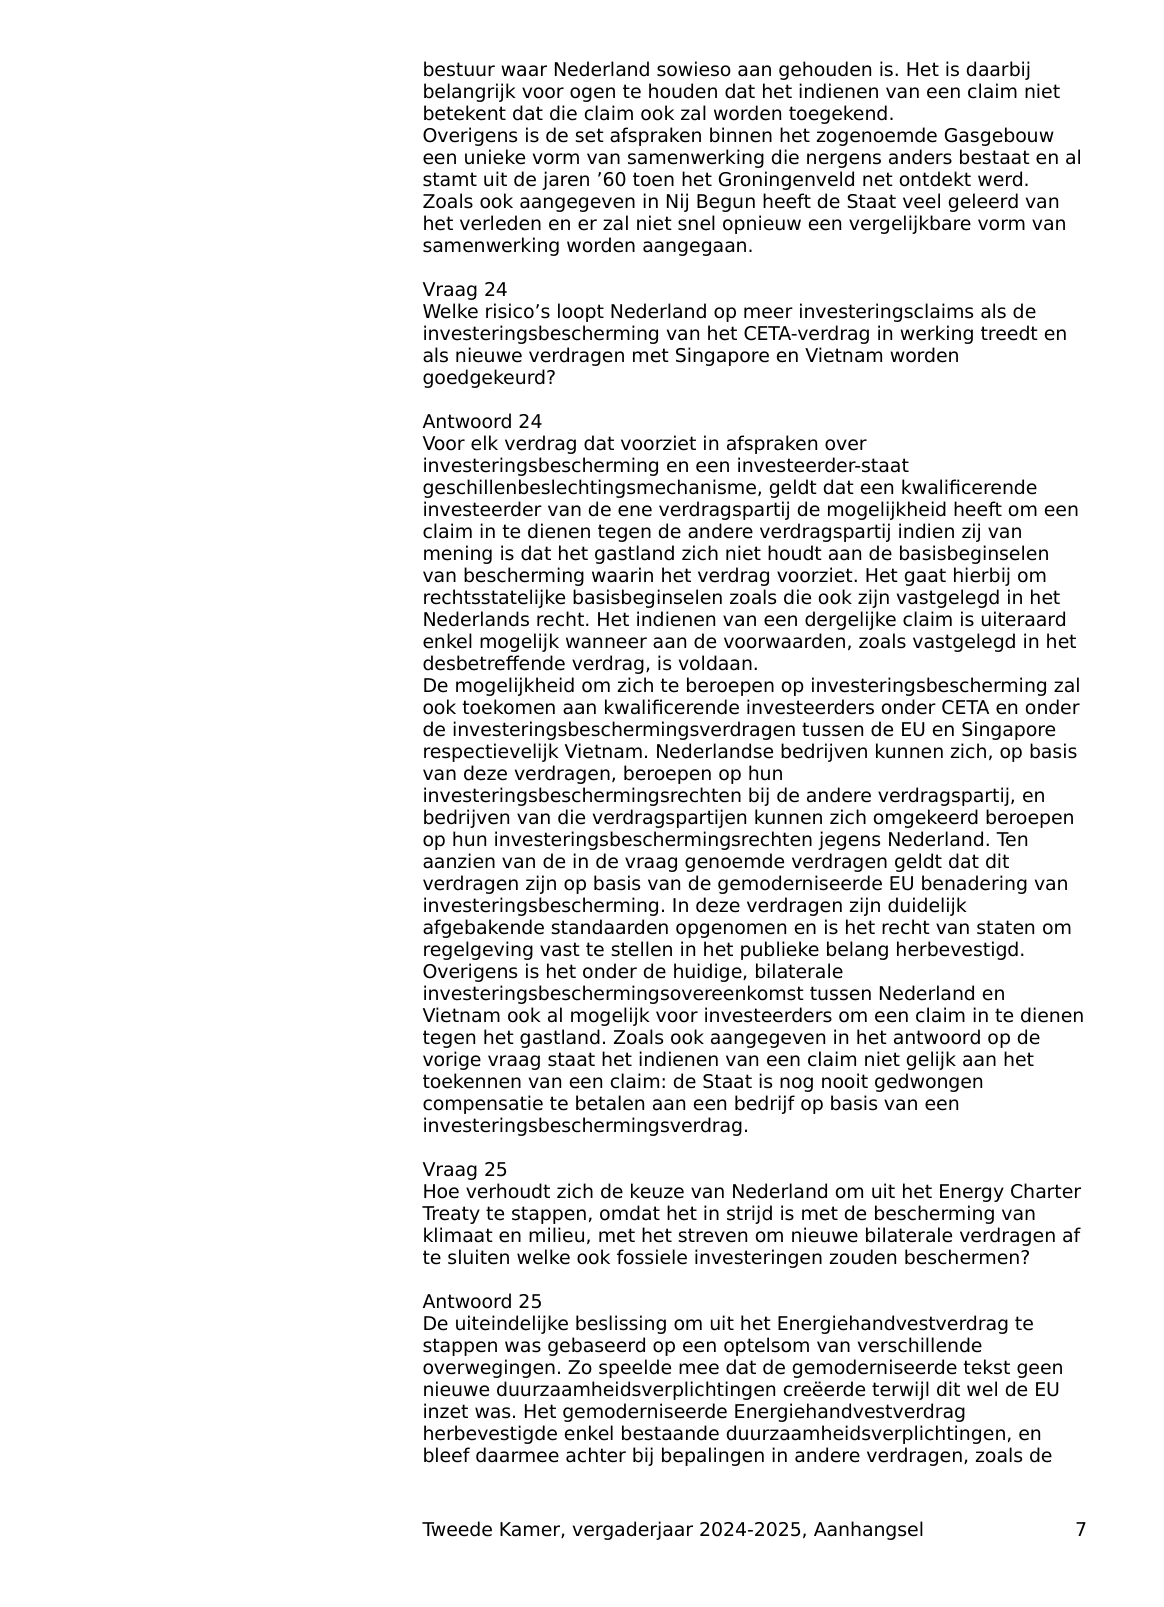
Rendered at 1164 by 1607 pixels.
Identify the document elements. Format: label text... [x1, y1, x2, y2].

text Welke risico’s loopt Nederland op meer investeringsclaims als de investeringsbescherming van het CETA-verdrag in werking treedt en als nieuwe verdragen met Singapore en Vietnam worden goedgekeurd? [422, 301, 1087, 389]
text Antwoord 25 [422, 1291, 1087, 1313]
text Hoe verhoudt zich de keuze van Nederland om uit het Energy Charter Treaty te stappen, omdat het in strijd is met de bescherming van klimaat en milieu, met het streven om nieuwe bilaterale verdragen af te sluiten welke ook fossiele investeringen zouden beschermen? [422, 1181, 1087, 1268]
text Overigens is de set afspraken binnen het zogenoemde Gasgebouw een unieke vorm van samenwerking die nergens anders bestaat en al stamt uit de jaren ’60 toen het Groningenveld net ontdekt werd. Zoals ook aangegeven in Nij Begun heeft de Staat veel geleerd van het verleden en er zal niet snel opnieuw een vergelijkbare vorm van samenwerking worden aangegaan. [422, 125, 1087, 257]
text Voor elk verdrag dat voorziet in afspraken over investeringsbescherming en een investeerder-staat geschillenbeslechtingsmechanisme, geldt dat een kwalificerende investeerder van de ene verdragspartij de mogelijkheid heeft om een claim in te dienen tegen de andere verdragspartij indien zij van mening is dat het gastland zich niet houdt aan de basisbeginselen van bescherming waarin het verdrag voorziet. Het gaat hierbij om rechtsstatelijke basisbeginselen zoals die ook zijn vastgelegd in het Nederlands recht. Het indienen van een dergelijke claim is uiteraard enkel mogelijk wanneer aan de voorwaarden, zoals vastgelegd in het desbetreffende verdrag, is voldaan. [422, 433, 1087, 675]
text Vraag 24 [422, 279, 1087, 301]
text De uiteindelijke beslissing om uit het Energiehandvestverdrag te stappen was gebaseerd op een optelsom van verschillende overwegingen. Zo speelde mee dat de gemoderniseerde tekst geen nieuwe duurzaamheidsverplichtingen creëerde terwijl dit wel de EU inzet was. Het gemoderniseerde Energiehandvestverdrag herbevestigde enkel bestaande duurzaamheidsverplichtingen, en bleef daarmee achter bij bepalingen in andere verdragen, zoals de [422, 1313, 1087, 1467]
text De mogelijkheid om zich te beroepen op investeringsbescherming zal ook toekomen aan kwalificerende investeerders onder CETA en onder de investeringsbeschermingsverdragen tussen de EU en Singapore respectievelijk Vietnam. Nederlandse bedrijven kunnen zich, op basis van deze verdragen, beroepen op hun investeringsbeschermingsrechten bij de andere verdragspartij, en bedrijven van die verdragspartijen kunnen zich omgekeerd beroepen op hun investeringsbeschermingsrechten jegens Nederland. Ten aanzien van de in de vraag genoemde verdragen geldt dat dit verdragen zijn op basis van de gemoderniseerde EU benadering van investeringsbescherming. In deze verdragen zijn duidelijk afgebakende standaarden opgenomen en is het recht van staten om regelgeving vast te stellen in het publieke belang herbevestigd. Overigens is het onder de huidige, bilaterale investeringsbeschermingsovereenkomst tussen Nederland en Vietnam ook al mogelijk voor investeerders om een claim in te dienen tegen het gastland. Zoals ook aangegeven in het antwoord op de vorige vraag staat het indienen van een claim niet gelijk aan het toekennen van een claim: de Staat is nog nooit gedwongen compensatie te betalen aan een bedrijf op basis van een investeringsbeschermingsverdrag. [422, 675, 1087, 1136]
text bestuur waar Nederland sowieso aan gehouden is. Het is daarbij belangrijk voor ogen te houden dat het indienen van een claim niet betekent dat die claim ook zal worden toegekend. [422, 59, 1087, 125]
text Vraag 25 [422, 1159, 1087, 1181]
text Antwoord 24 [422, 411, 1087, 433]
